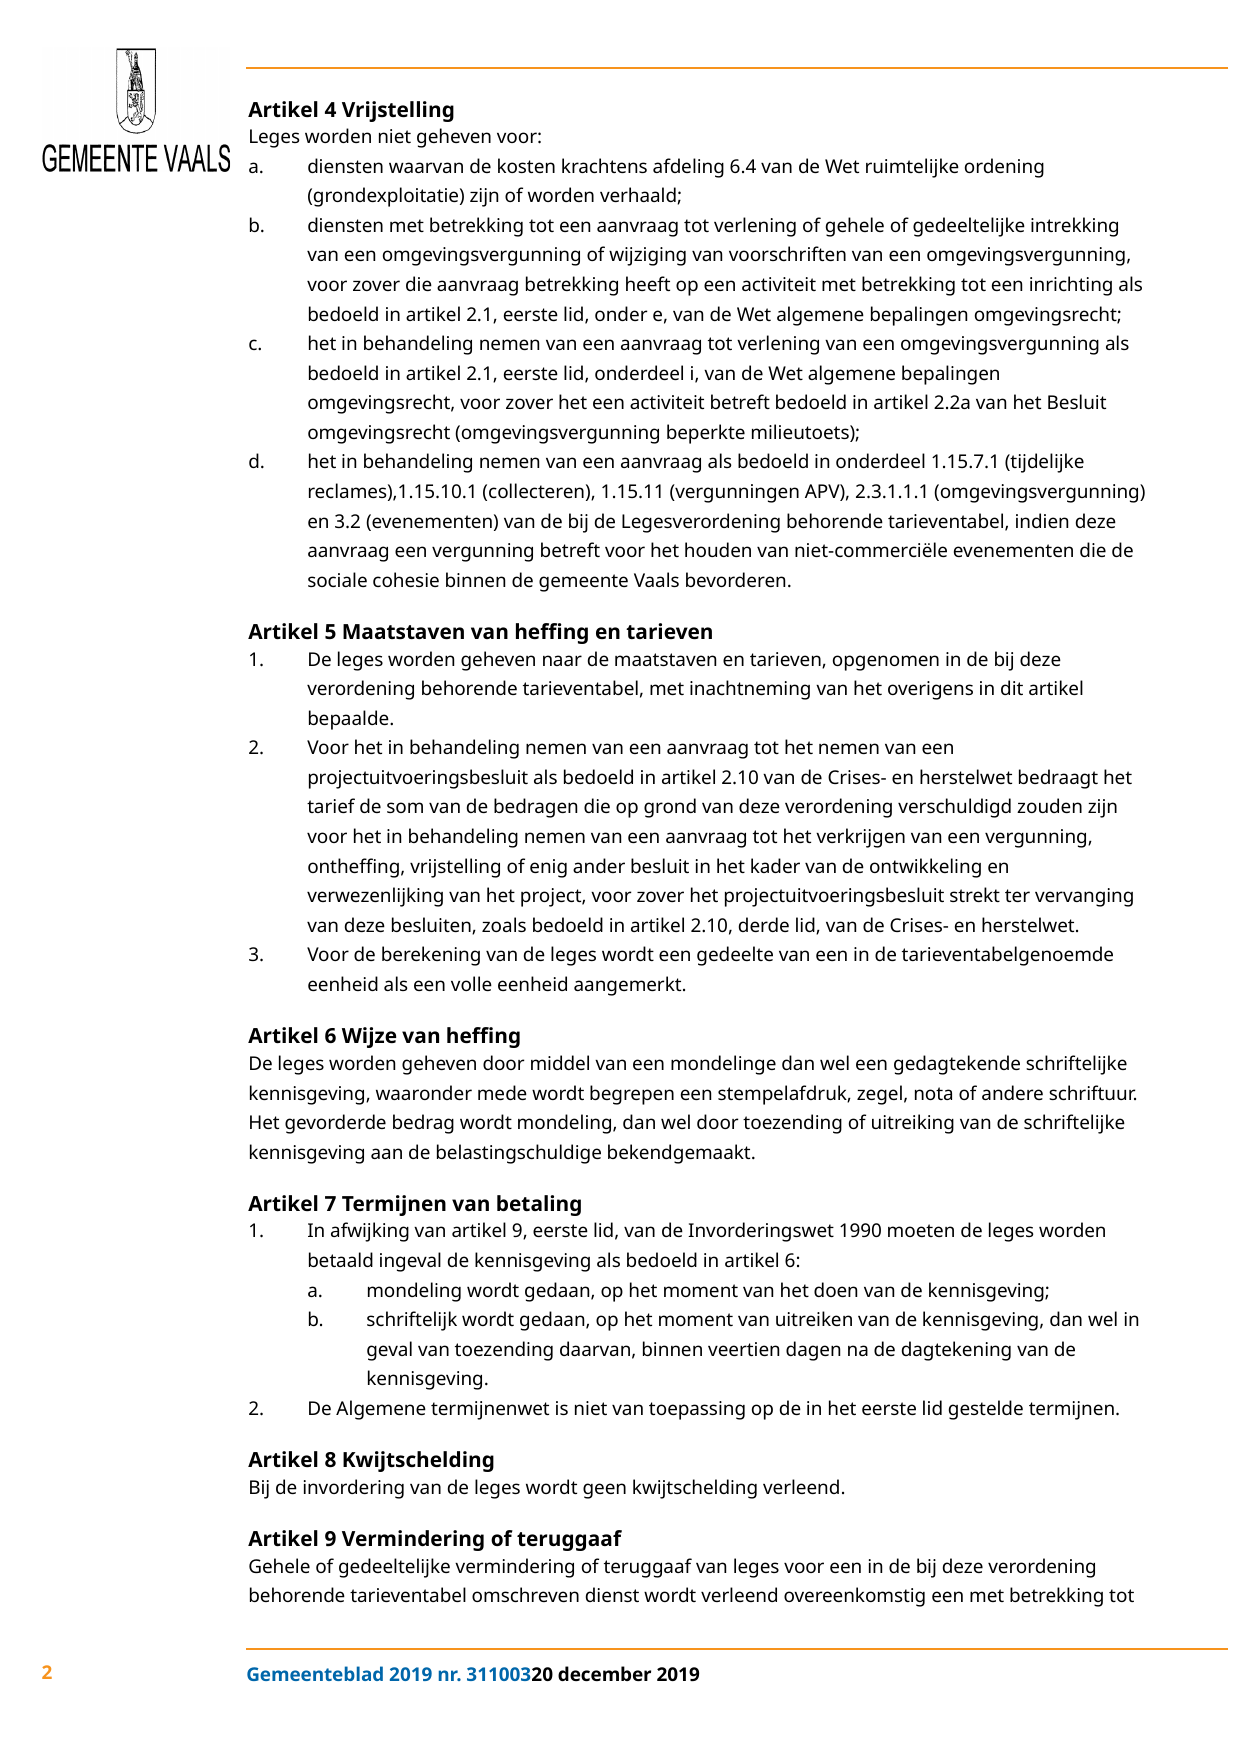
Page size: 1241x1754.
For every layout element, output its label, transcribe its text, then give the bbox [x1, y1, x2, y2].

text Artikel 5 Maatstaven van heffing en tarieven [248, 617, 1152, 646]
text Artikel 6 Wijze van heffing [248, 1022, 1152, 1050]
list diensten met betrekking tot een aanvraag tot verlening of gehele of gedeeltelijke intrekking van een omgevingsvergunning of wijziging van voorschriften van een omgevingsvergunning, voor zover die aanvraag betrekking heeft op een activiteit met betrekking tot een inrichting als bedoeld in artikel 2.1, eerste lid, onder e, van de Wet algemene bepalingen omgevingsrecht; [248, 212, 1152, 326]
text Artikel 9 Vermindering of teruggaaf [248, 1524, 1152, 1553]
list mondeling wordt gedaan, op het moment van het doen van de kennisgeving; [307, 1277, 1152, 1303]
text De leges worden geheven door middel van een mondelinge dan wel een gedagtekende schriftelijke kennisgeving, waaronder mede wordt begrepen een stempelafdruk, zegel, nota of andere schriftuur. Het gevorderde bedrag wordt mondeling, dan wel door toezending of uitreiking van de schriftelijke kennisgeving aan de belastingschuldige bekendgemaakt. [248, 1050, 1152, 1164]
text Artikel 4 Vrijstelling [248, 95, 1152, 123]
list diensten waarvan de kosten krachtens afdeling 6.4 van de Wet ruimtelijke ordening (grondexploitatie) zijn of worden verhaald; [248, 153, 1152, 208]
text Gehele of gedeeltelijke vermindering of teruggaaf van leges voor een in de bij deze verordening behorende tarieventabel omschreven dienst wordt verleend overeenkomstig een met betrekking tot [248, 1553, 1152, 1608]
list het in behandeling nemen van een aanvraag als bedoeld in onderdeel 1.15.7.1 (tijdelijke reclames),1.15.10.1 (collecteren), 1.15.11 (vergunningen APV), 2.3.1.1.1 (omgevingsvergunning) en 3.2 (evenementen) van de bij de Legesverordening behorende tarieventabel, indien deze aanvraag een vergunning betreft voor het houden van niet-commerciële evenementen die de sociale cohesie binnen de gemeente Vaals bevorderen. [248, 449, 1152, 593]
list schriftelijk wordt gedaan, op het moment van uitreiken van de kennisgeving, dan wel in geval van toezending daarvan, binnen veertien dagen na de dagtekening van de kennisgeving. [307, 1306, 1152, 1391]
text Leges worden niet geheven voor: [248, 123, 1152, 149]
text Bij de invordering van de leges wordt geen kwijtschelding verleend. [248, 1474, 1152, 1500]
list Voor het in behandeling nemen van een aanvraag tot het nemen van een projectuitvoeringsbesluit als bedoeld in artikel 2.10 van de Crises- en herstelwet bedraagt het tarief de som van de bedragen die op grond van deze verordening verschuldigd zouden zijn voor het in behandeling nemen van een aanvraag tot het verkrijgen van een vergunning, ontheffing, vrijstelling of enig ander besluit in het kader van de ontwikkeling en verwezenlijking van het project, voor zover het projectuitvoeringsbesluit strekt ter vervanging van deze besluiten, zoals bedoeld in artikel 2.10, derde lid, van de Crises- en herstelwet. [248, 734, 1152, 938]
list Voor de berekening van de leges wordt een gedeelte van een in de tarieventabelgenoemde eenheid als een volle eenheid aangemerkt. [248, 942, 1152, 997]
text Artikel 8 Kwijtschelding [248, 1446, 1152, 1474]
list De leges worden geheven naar de maatstaven en tarieven, opgenomen in de bij deze verordening behorende tarieventabel, met inachtneming van het overigens in dit artikel bepaalde. [248, 646, 1152, 731]
list In afwijking van artikel 9, eerste lid, van de Invorderingswet 1990 moeten de leges worden betaald ingeval de kennisgeving als bedoeld in artikel 6: [248, 1218, 1152, 1273]
picture [41, 47, 231, 172]
list De Algemene termijnenwet is niet van toepassing op de in het eerste lid gestelde termijnen. [248, 1395, 1152, 1421]
text Artikel 7 Termijnen van betaling [248, 1189, 1152, 1218]
list het in behandeling nemen van een aanvraag tot verlening van een omgevingsvergunning als bedoeld in artikel 2.1, eerste lid, onderdeel i, van de Wet algemene bepalingen omgevingsrecht, voor zover het een activiteit betreft bedoeld in artikel 2.2a van het Besluit omgevingsrecht (omgevingsvergunning beperkte milieutoets); [248, 330, 1152, 445]
